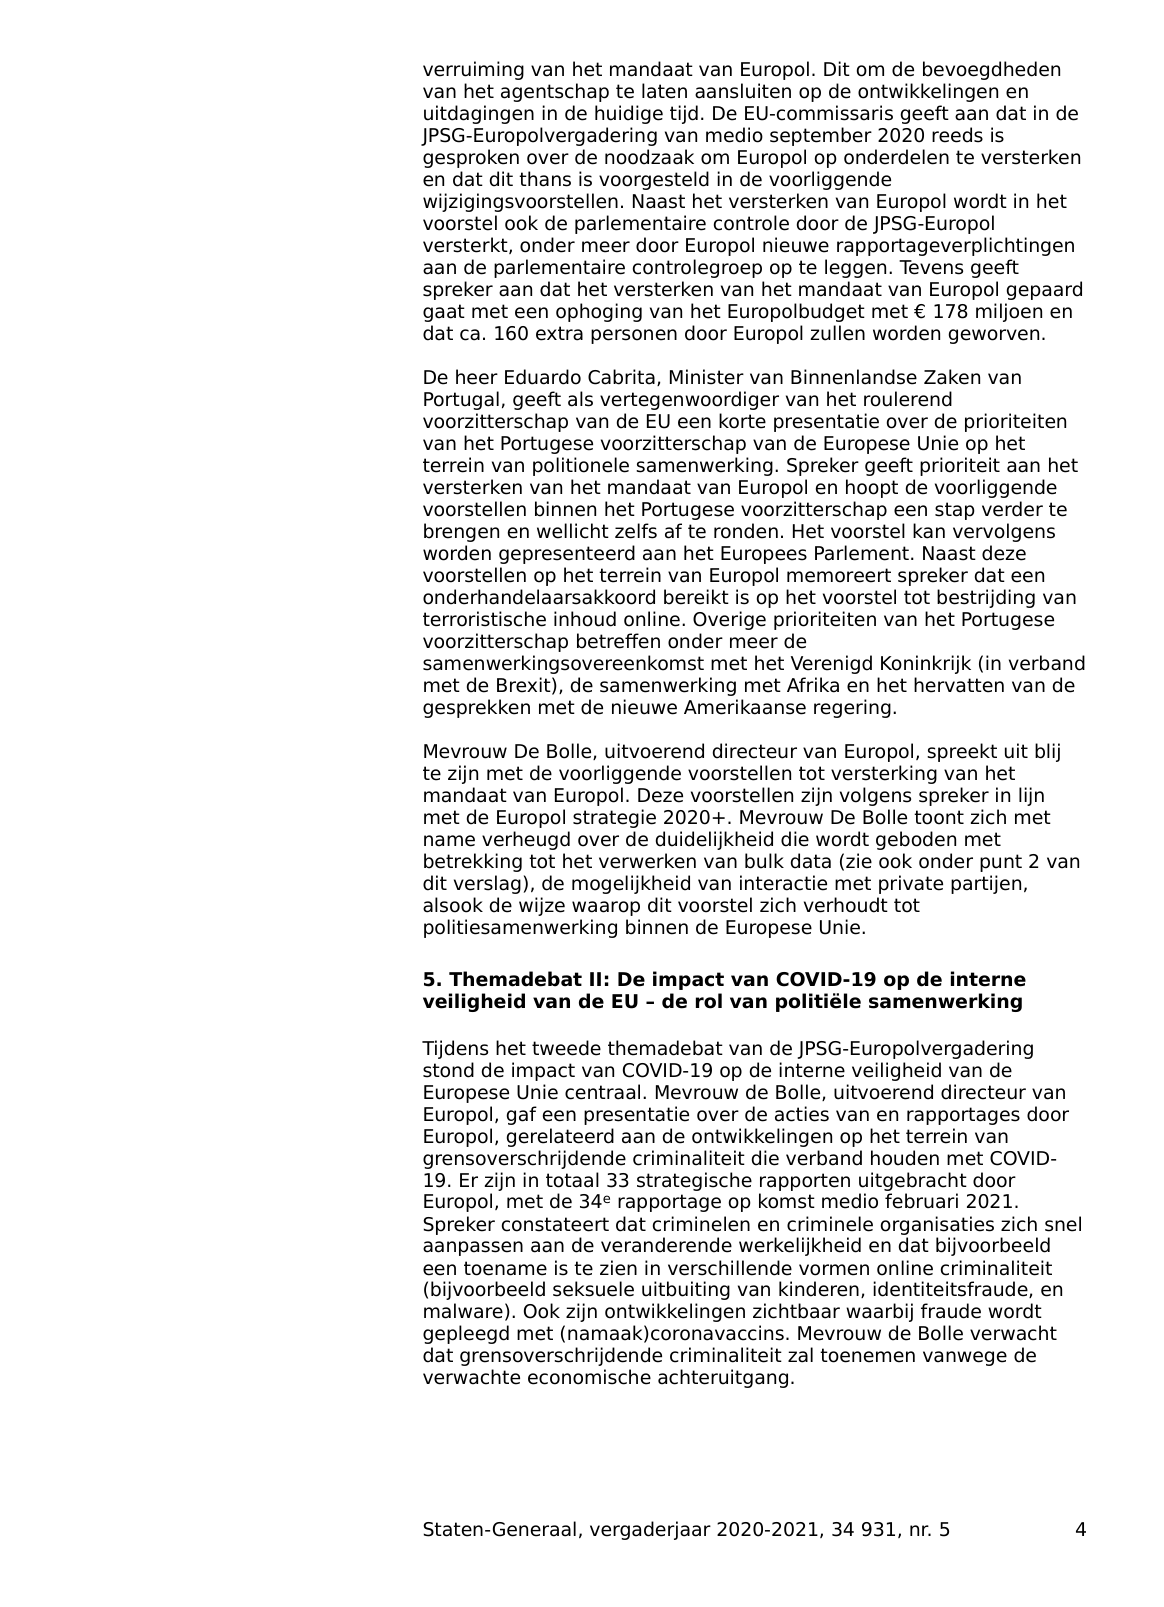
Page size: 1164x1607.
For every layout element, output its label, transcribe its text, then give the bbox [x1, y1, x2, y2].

text Mevrouw De Bolle, uitvoerend directeur van Europol, spreekt uit blij te zijn met de voorliggende voorstellen tot versterking van het mandaat van Europol. Deze voorstellen zijn volgens spreker in lijn met de Europol strategie 2020+. Mevrouw De Bolle toont zich met name verheugd over de duidelijkheid die wordt geboden met betrekking tot het verwerken van bulk data (zie ook onder punt 2 van dit verslag), de mogelijkheid van interactie met private partijen, alsook de wijze waarop dit voorstel zich verhoudt tot politiesamenwerking binnen de Europese Unie. [422, 741, 1087, 939]
subtitle 5. Themadebat II: De impact van COVID-19 op de interne veiligheid van de EU – de rol van politiële samenwerking [422, 969, 1087, 1013]
text De heer Eduardo Cabrita, Minister van Binnenlandse Zaken van Portugal, geeft als vertegenwoordiger van het roulerend voorzitterschap van de EU een korte presentatie over de prioriteiten van het Portugese voorzitterschap van de Europese Unie op het terrein van politionele samenwerking. Spreker geeft prioriteit aan het versterken van het mandaat van Europol en hoopt de voorliggende voorstellen binnen het Portugese voorzitterschap een stap verder te brengen en wellicht zelfs af te ronden. Het voorstel kan vervolgens worden gepresenteerd aan het Europees Parlement. Naast deze voorstellen op het terrein van Europol memoreert spreker dat een onderhandelaarsakkoord bereikt is op het voorstel tot bestrijding van terroristische inhoud online. Overige prioriteiten van het Portugese voorzitterschap betreffen onder meer de samenwerkingsovereenkomst met het Verenigd Koninkrijk (in verband met de Brexit), de samenwerking met Afrika en het hervatten van de gesprekken met de nieuwe Amerikaanse regering. [422, 367, 1087, 719]
text verruiming van het mandaat van Europol. Dit om de bevoegdheden van het agentschap te laten aansluiten op de ontwikkelingen en uitdagingen in de huidige tijd. De EU-commissaris geeft aan dat in de JPSG-Europolvergadering van medio september 2020 reeds is gesproken over de noodzaak om Europol op onderdelen te versterken en dat dit thans is voorgesteld in de voorliggende wijzigingsvoorstellen. Naast het versterken van Europol wordt in het voorstel ook de parlementaire controle door de JPSG-Europol versterkt, onder meer door Europol nieuwe rapportageverplichtingen aan de parlementaire controlegroep op te leggen. Tevens geeft spreker aan dat het versterken van het mandaat van Europol gepaard gaat met een ophoging van het Europolbudget met € 178 miljoen en dat ca. 160 extra personen door Europol zullen worden geworven. [422, 59, 1087, 345]
text Tijdens het tweede themadebat van de JPSG-Europolvergadering stond de impact van COVID-19 op de interne veiligheid van de Europese Unie centraal. Mevrouw de Bolle, uitvoerend directeur van Europol, gaf een presentatie over de acties van en rapportages door Europol, gerelateerd aan de ontwikkelingen op het terrein van grensoverschrijdende criminaliteit die verband houden met COVID-19. Er zijn in totaal 33 strategische rapporten uitgebracht door Europol, met de 34e rapportage op komst medio februari 2021. Spreker constateert dat criminelen en criminele organisaties zich snel aanpassen aan de veranderende werkelijkheid en dat bijvoorbeeld een toename is te zien in verschillende vormen online criminaliteit (bijvoorbeeld seksuele uitbuiting van kinderen, identiteitsfraude, en malware). Ook zijn ontwikkelingen zichtbaar waarbij fraude wordt gepleegd met (namaak)coronavaccins. Mevrouw de Bolle verwacht dat grensoverschrijdende criminaliteit zal toenemen vanwege de verwachte economische achteruitgang. [422, 1038, 1087, 1389]
